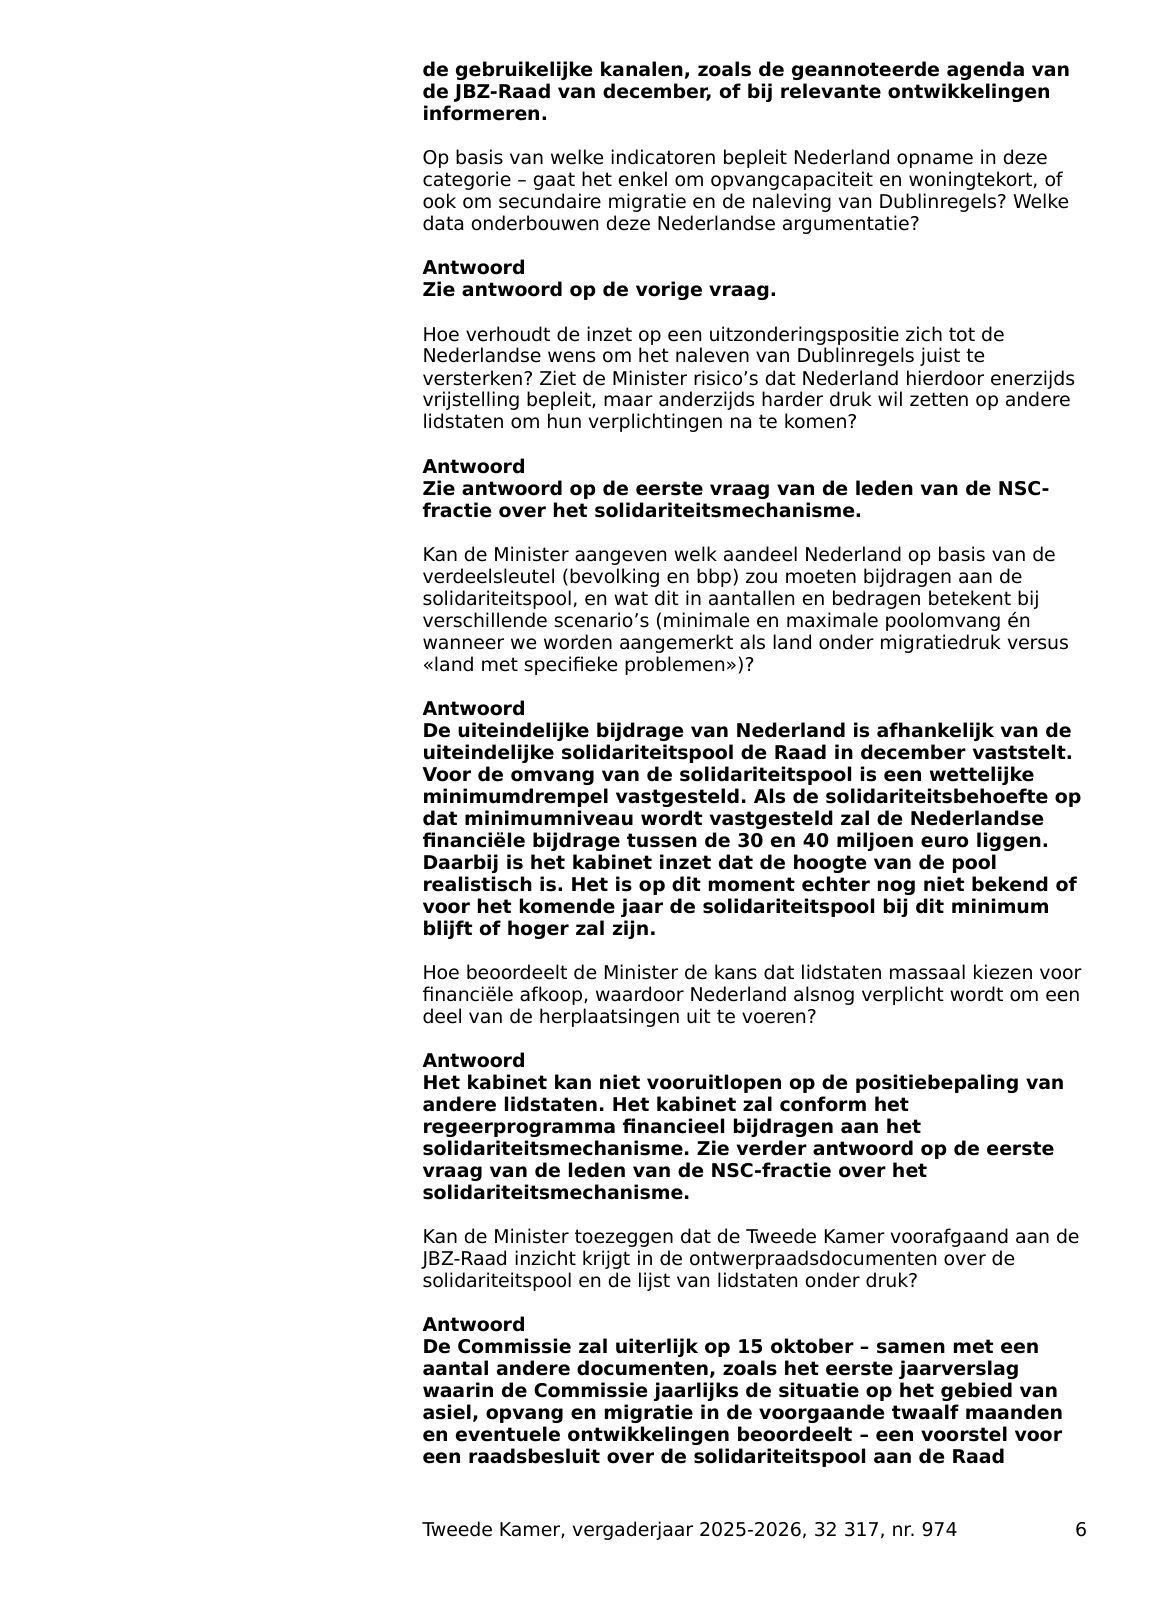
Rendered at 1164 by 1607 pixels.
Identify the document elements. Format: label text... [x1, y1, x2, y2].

text Antwoord [422, 1050, 1087, 1072]
text De uiteindelijke bijdrage van Nederland is afhankelijk van de uiteindelijke solidariteitspool de Raad in december vaststelt. Voor de omvang van de solidariteitspool is een wettelijke minimumdrempel vastgesteld. Als de solidariteitsbehoefte op dat minimumniveau wordt vastgesteld zal de Nederlandse financiële bijdrage tussen de 30 en 40 miljoen euro liggen. Daarbij is het kabinet inzet dat de hoogte van de pool realistisch is. Het is op dit moment echter nog niet bekend of voor het komende jaar de solidariteitspool bij dit minimum blijft of hoger zal zijn. [422, 720, 1087, 939]
text Zie antwoord op de eerste vraag van de leden van de NSC-fractie over het solidariteitsmechanisme. [422, 477, 1087, 521]
text Hoe verhoudt de inzet op een uitzonderingspositie zich tot de Nederlandse wens om het naleven van Dublinregels juist te versterken? Ziet de Minister risico’s dat Nederland hierdoor enerzijds vrijstelling bepleit, maar anderzijds harder druk wil zetten op andere lidstaten om hun verplichtingen na te komen? [422, 323, 1087, 433]
text Kan de Minister aangeven welk aandeel Nederland op basis van de verdeelsleutel (bevolking en bbp) zou moeten bijdragen aan de solidariteitspool, en wat dit in aantallen en bedragen betekent bij verschillende scenario’s (minimale en maximale poolomvang én wanneer we worden aangemerkt als land onder migratiedruk versus «land met specifieke problemen»)? [422, 544, 1087, 676]
text Hoe beoordeelt de Minister de kans dat lidstaten massaal kiezen voor financiële afkoop, waardoor Nederland alsnog verplicht wordt om een deel van de herplaatsingen uit te voeren? [422, 962, 1087, 1028]
text Op basis van welke indicatoren bepleit Nederland opname in deze categorie – gaat het enkel om opvangcapaciteit en woningtekort, of ook om secundaire migratie en de naleving van Dublinregels? Welke data onderbouwen deze Nederlandse argumentatie? [422, 147, 1087, 235]
text Antwoord [422, 698, 1087, 720]
text de gebruikelijke kanalen, zoals de geannoteerde agenda van de JBZ-Raad van december, of bij relevante ontwikkelingen informeren. [422, 59, 1087, 125]
text De Commissie zal uiterlijk op 15 oktober – samen met een aantal andere documenten, zoals het eerste jaarverslag waarin de Commissie jaarlijks de situatie op het gebied van asiel, opvang en migratie in de voorgaande twaalf maanden en eventuele ontwikkelingen beoordeelt – een voorstel voor een raadsbesluit over de solidariteitspool aan de Raad [422, 1336, 1087, 1468]
text Het kabinet kan niet vooruitlopen op de positiebepaling van andere lidstaten. Het kabinet zal conform het regeerprogramma financieel bijdragen aan het solidariteitsmechanisme. Zie verder antwoord op de eerste vraag van de leden van de NSC-fractie over het solidariteitsmechanisme. [422, 1072, 1087, 1204]
text Antwoord [422, 257, 1087, 279]
text Kan de Minister toezeggen dat de Tweede Kamer voorafgaand aan de JBZ-Raad inzicht krijgt in de ontwerpraadsdocumenten over de solidariteitspool en de lijst van lidstaten onder druk? [422, 1226, 1087, 1292]
text Zie antwoord op de vorige vraag. [422, 279, 1087, 301]
text Antwoord [422, 1314, 1087, 1336]
text Antwoord [422, 456, 1087, 477]
